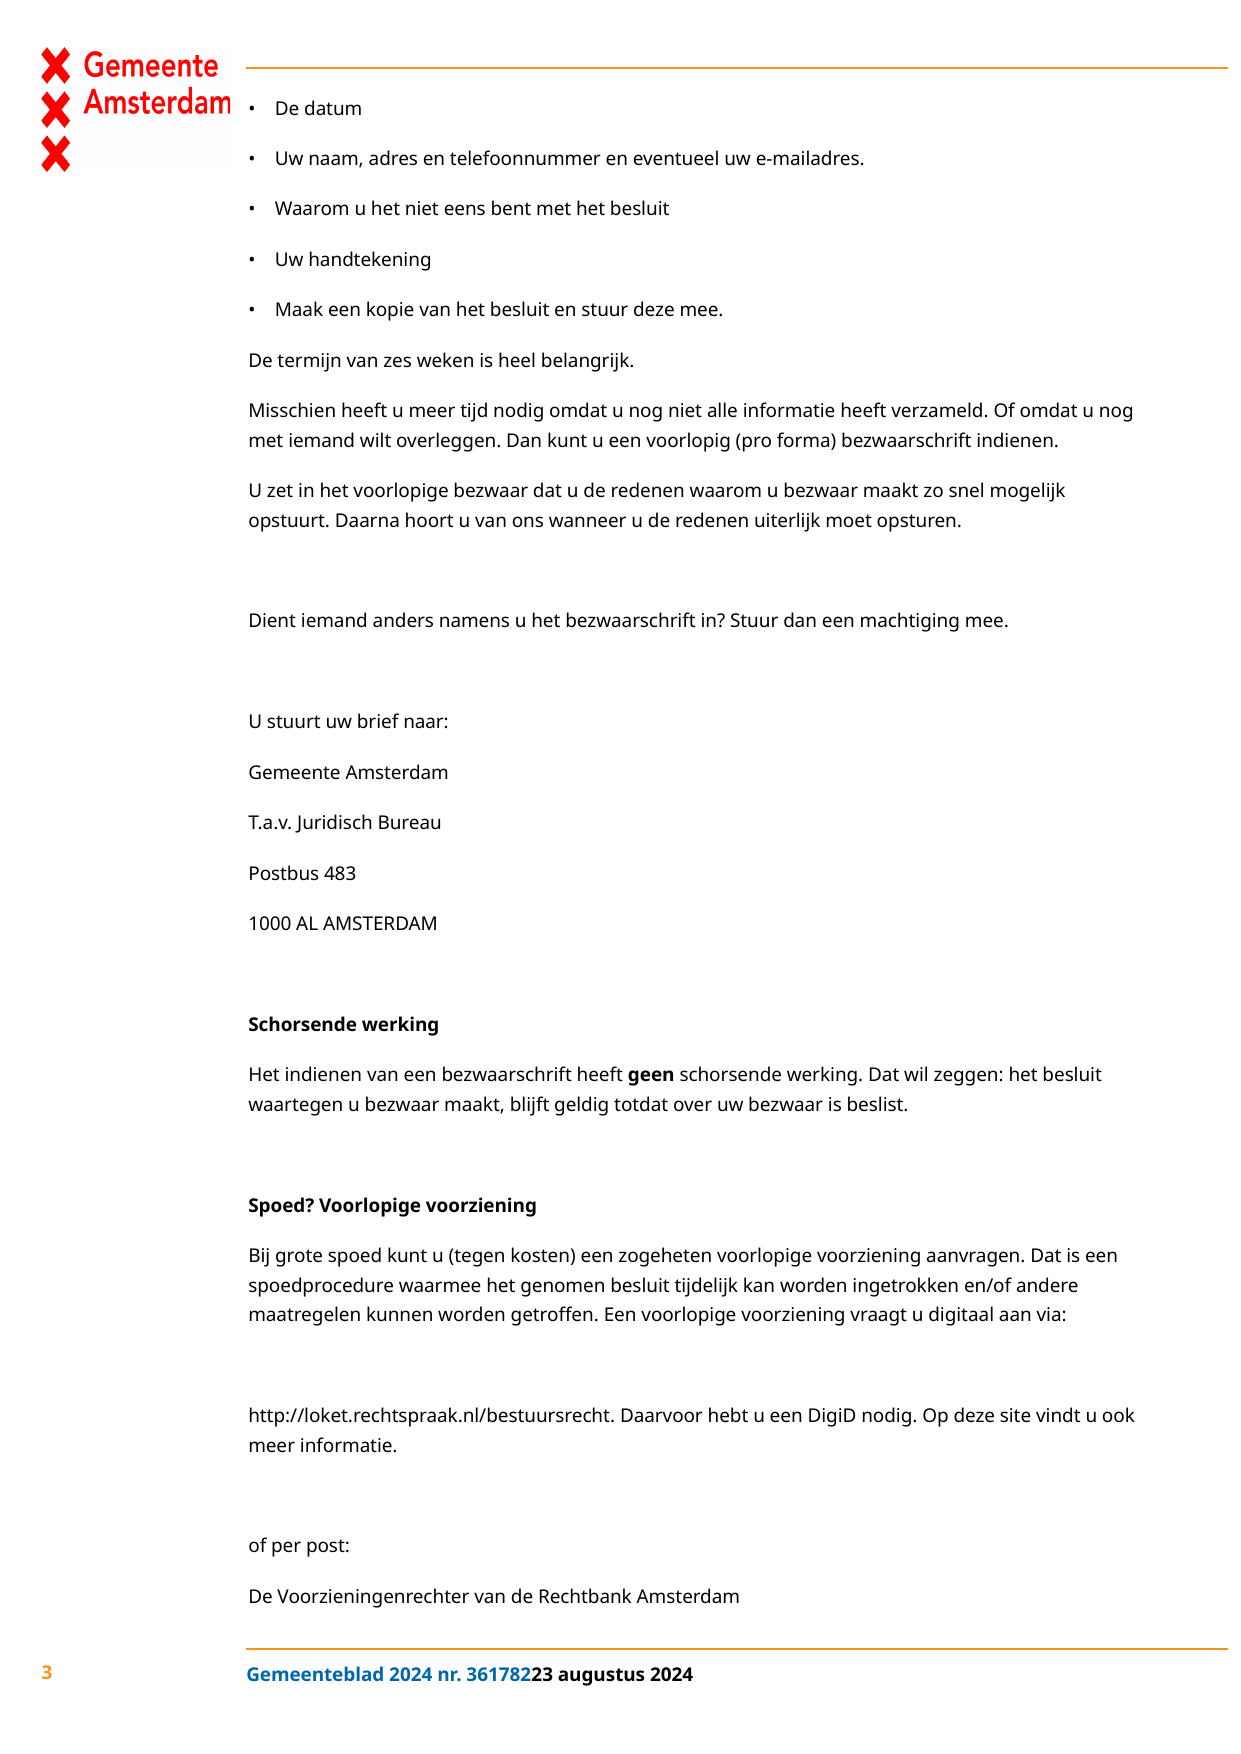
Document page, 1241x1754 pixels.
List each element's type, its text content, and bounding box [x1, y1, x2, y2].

text Misschien heeft u meer tijd nodig omdat u nog niet alle informatie heeft verzameld. Of omdat u nog met iemand wilt overleggen. Dan kunt u een voorlopig (pro forma) bezwaarschrift indienen. [248, 397, 1152, 453]
text • Uw naam, adres en telefoonnummer en eventueel uw e-mailadres. [248, 145, 1152, 171]
text Schorsende werking [248, 1011, 1152, 1037]
text De Voorzieningenrechter van de Rechtbank Amsterdam [248, 1583, 1152, 1609]
text Gemeente Amsterdam [248, 759, 1152, 785]
text • Maak een kopie van het besluit en stuur deze mee. [248, 296, 1152, 322]
text of per post: [248, 1533, 1152, 1558]
text Het indienen van een bezwaarschrift heeft geen schorsende werking. Dat wil zeggen: het besluit waartegen u bezwaar maakt, blijft geldig totdat over uw bezwaar is beslist. [248, 1061, 1152, 1117]
text http://loket.rechtspraak.nl/bestuursrecht. Daarvoor hebt u een DigiD nodig. Op deze site vindt u ook meer informatie. [248, 1402, 1152, 1458]
picture [41, 47, 231, 172]
text De termijn van zes weken is heel belangrijk. [248, 347, 1152, 373]
text 1000 AL AMSTERDAM [248, 910, 1152, 936]
text Spoed? Voorlopige voorziening [248, 1192, 1152, 1218]
text • Uw handtekening [248, 246, 1152, 272]
text T.a.v. Juridisch Bureau [248, 809, 1152, 835]
text U stuurt uw brief naar: [248, 708, 1152, 734]
text • Waarom u het niet eens bent met het besluit [248, 196, 1152, 221]
text Postbus 483 [248, 860, 1152, 886]
text • De datum [248, 95, 1152, 121]
text Dient iemand anders namens u het bezwaarschrift in? Stuur dan een machtiging mee. [248, 608, 1152, 633]
text U zet in het voorlopige bezwaar dat u de redenen waarom u bezwaar maakt zo snel mogelijk opstuurt. Daarna hoort u van ons wanneer u de redenen uiterlijk moet opsturen. [248, 477, 1152, 533]
text Bij grote spoed kunt u (tegen kosten) een zogeheten voorlopige voorziening aanvragen. Dat is een spoedprocedure waarmee het genomen besluit tijdelijk kan worden ingetrokken en/of andere maatregelen kunnen worden getroffen. Een voorlopige voorziening vraagt u digitaal aan via: [248, 1242, 1152, 1327]
